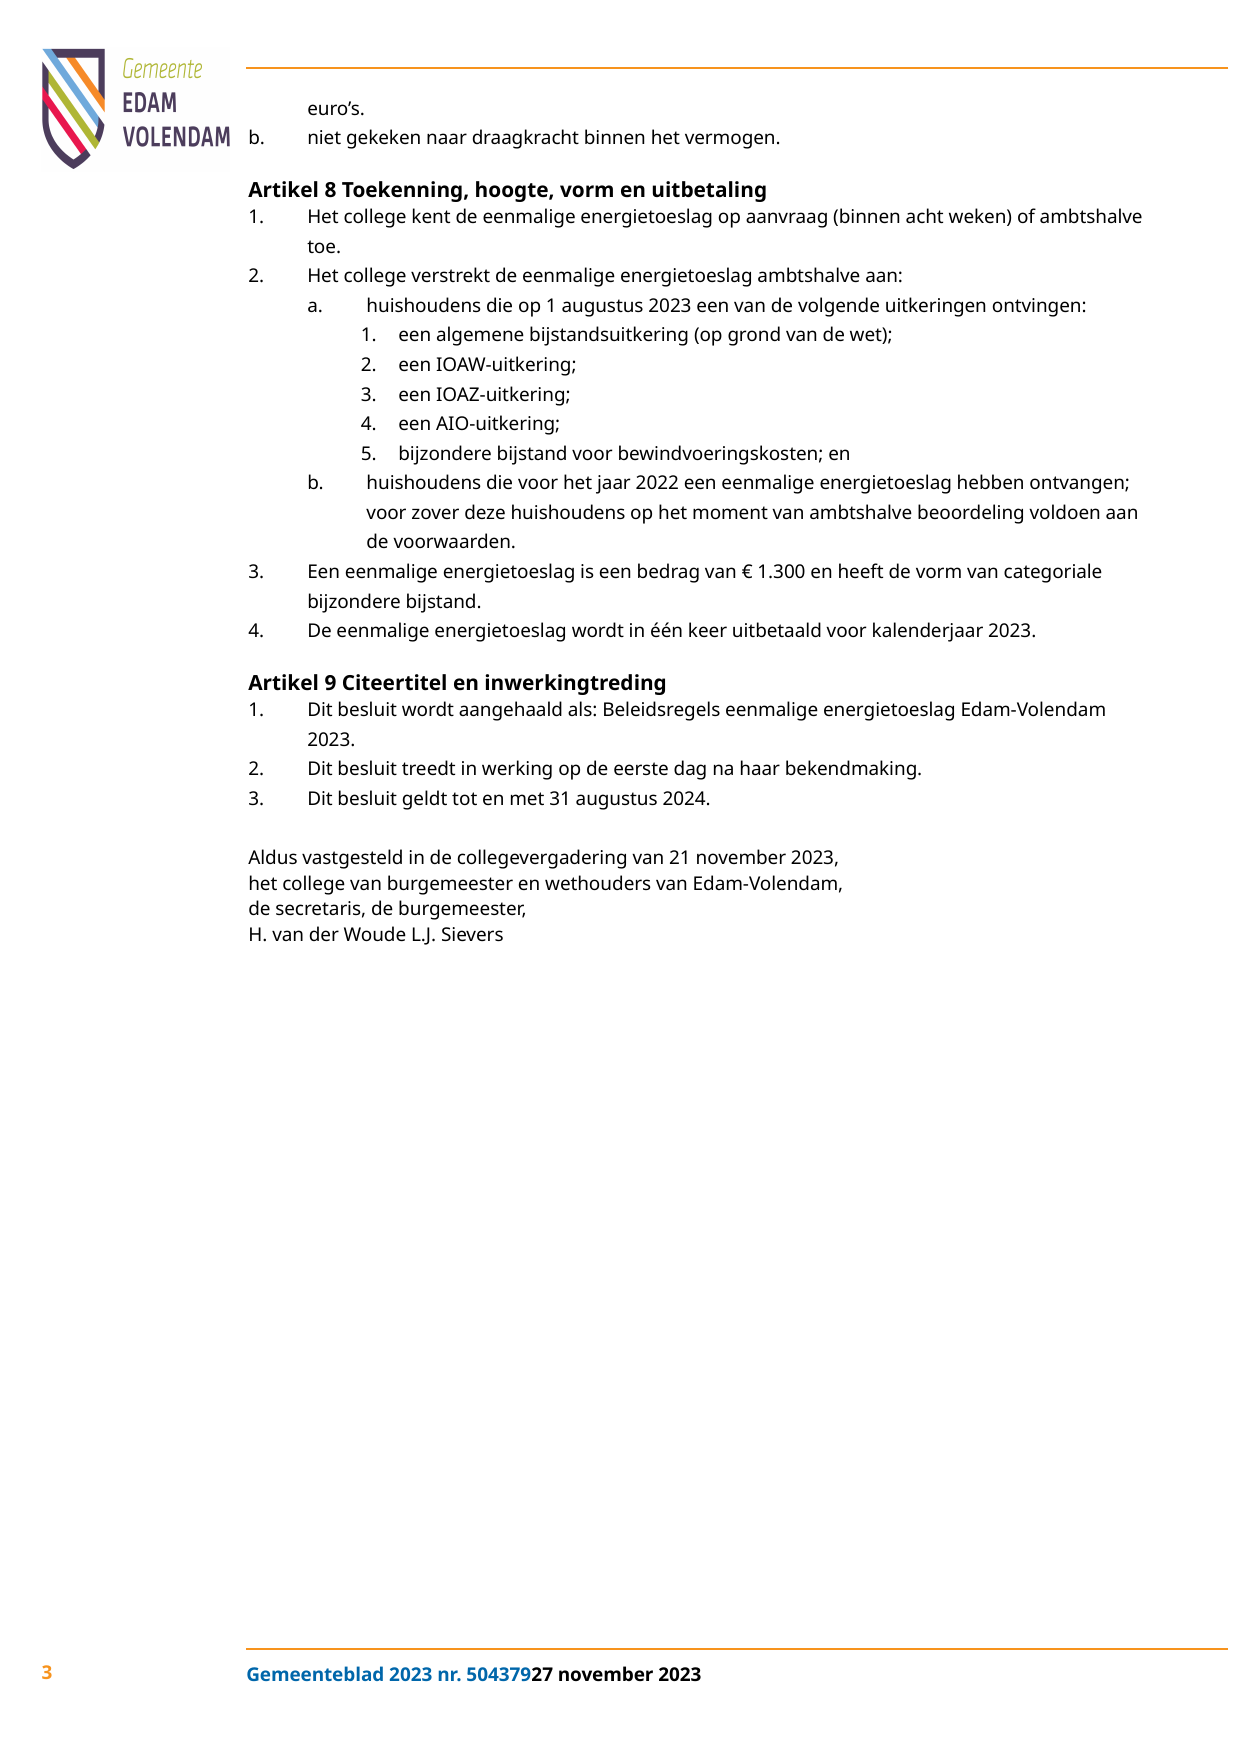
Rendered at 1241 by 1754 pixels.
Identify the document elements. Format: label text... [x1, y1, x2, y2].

list huishoudens die op 1 augustus 2023 een van de volgende uitkeringen ontvingen: [307, 292, 1152, 318]
list Het college kent de eenmalige energietoeslag op aanvraag (binnen acht weken) of ambtshalve toe. [248, 203, 1152, 258]
list euro’s. [248, 95, 1152, 121]
text Artikel 9 Citeertitel en inwerkingtreding [248, 668, 1152, 696]
picture [41, 47, 231, 172]
list bijzondere bijstand voor bewindvoeringskosten; en [361, 440, 1152, 466]
list een AIO-uitkering; [361, 410, 1152, 436]
list Dit besluit geldt tot en met 31 augustus 2024. [248, 785, 1152, 811]
text de secretaris, de burgemeester, [248, 896, 1152, 921]
text H. van der Woude L.J. Sievers [248, 921, 1152, 947]
list Een eenmalige energietoeslag is een bedrag van € 1.300 en heeft de vorm van categoriale bijzondere bijstand. [248, 558, 1152, 613]
text het college van burgemeester en wethouders van Edam-Volendam, [248, 870, 1152, 896]
list een algemene bijstandsuitkering (op grond van de wet); [361, 322, 1152, 347]
list een IOAW-uitkering; [361, 351, 1152, 377]
text Artikel 8 Toekenning, hoogte, vorm en uitbetaling [248, 175, 1152, 203]
list huishoudens die voor het jaar 2022 een eenmalige energietoeslag hebben ontvangen; voor zover deze huishoudens op het moment van ambtshalve beoordeling voldoen aan de voorwaarden. [307, 469, 1152, 554]
text Aldus vastgesteld in de collegevergadering van 21 november 2023, [248, 844, 1152, 870]
list niet gekeken naar draagkracht binnen het vermogen. [248, 124, 1152, 150]
list Dit besluit wordt aangehaald als: Beleidsregels eenmalige energietoeslag Edam-Volendam 2023. [248, 696, 1152, 752]
list De eenmalige energietoeslag wordt in één keer uitbetaald voor kalenderjaar 2023. [248, 617, 1152, 643]
list een IOAZ-uitkering; [361, 381, 1152, 406]
list Dit besluit treedt in werking op de eerste dag na haar bekendmaking. [248, 755, 1152, 781]
list Het college verstrekt de eenmalige energietoeslag ambtshalve aan: [248, 262, 1152, 288]
